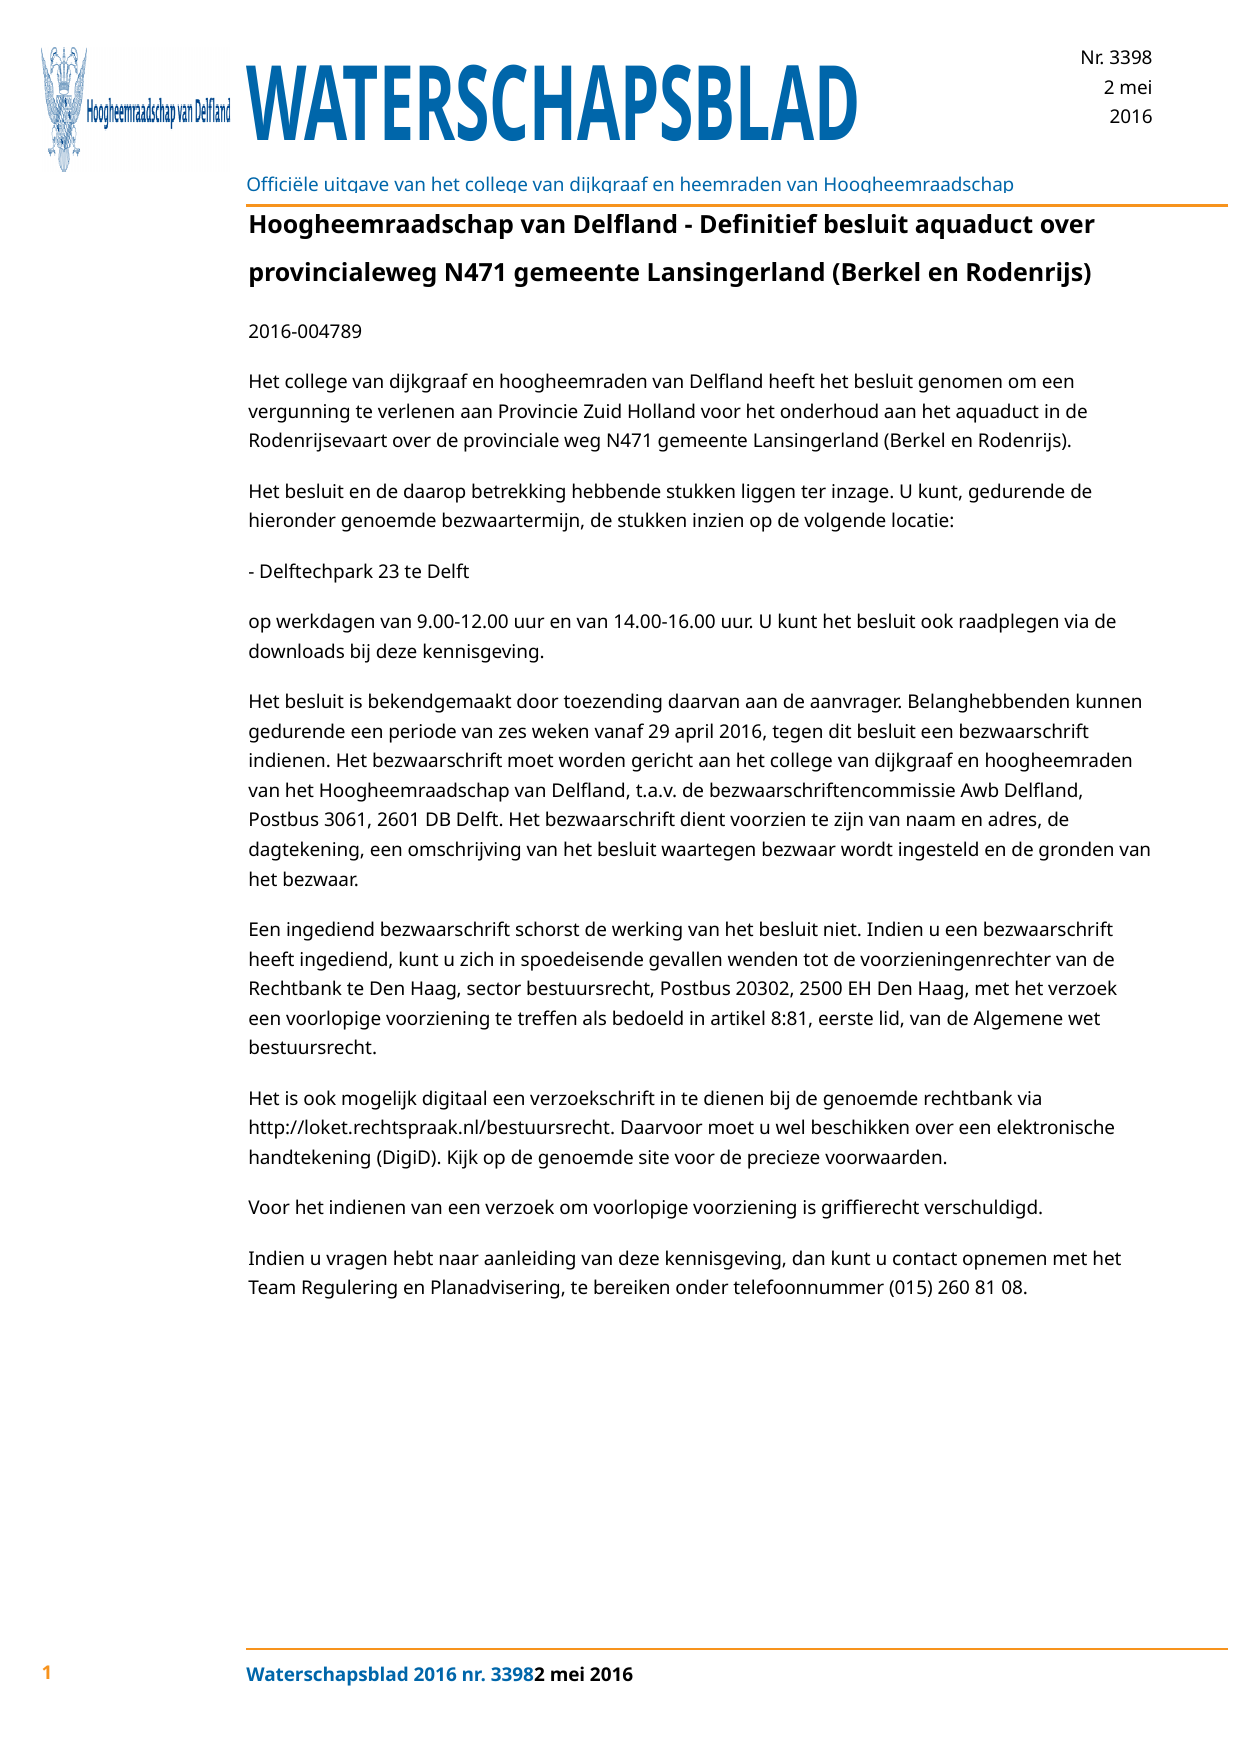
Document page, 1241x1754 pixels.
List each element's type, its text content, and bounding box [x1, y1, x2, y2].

picture [41, 47, 231, 172]
text Het besluit is bekendgemaakt door toezending daarvan aan de aanvrager. Belanghebbenden kunnen gedurende een periode van zes weken vanaf 29 april 2016, tegen dit besluit een bezwaarschrift indienen. Het bezwaarschrift moet worden gericht aan het college van dijkgraaf en hoogheemraden van het Hoogheemraadschap van Delfland, t.a.v. de bezwaarschriftencommissie Awb Delfland, Postbus 3061, 2601 DB Delft. Het bezwaarschrift dient voorzien te zijn van naam en adres, de dagtekening, een omschrijving van het besluit waartegen bezwaar wordt ingesteld en de gronden van het bezwaar. [248, 688, 1152, 892]
text Het besluit en de daarop betrekking hebbende stukken liggen ter inzage. U kunt, gedurende de hieronder genoemde bezwaartermijn, de stukken inzien op de volgende locatie: [248, 478, 1152, 533]
text Hoogheemraadschap van Delfland - Definitief besluit aquaduct over provincialeweg N471 gemeente Lansingerland (Berkel en Rodenrijs) [248, 207, 1152, 288]
text op werkdagen van 9.00-12.00 uur en van 14.00-16.00 uur. U kunt het besluit ook raadplegen via de downloads bij deze kennisgeving. [248, 608, 1152, 664]
text Het is ook mogelijk digitaal een verzoekschrift in te dienen bij de genoemde rechtbank via http://loket.rechtspraak.nl/bestuursrecht. Daarvoor moet u wel beschikken over een elektronische handtekening (DigiD). Kijk op de genoemde site voor de precieze voorwaarden. [248, 1085, 1152, 1170]
text Een ingediend bezwaarschrift schorst de werking van het besluit niet. Indien u een bezwaarschrift heeft ingediend, kunt u zich in spoedeisende gevallen wenden tot de voorzieningenrechter van de Rechtbank te Den Haag, sector bestuursrecht, Postbus 20302, 2500 EH Den Haag, met het verzoek een voorlopige voorziening te treffen als bedoeld in artikel 8:81, eerste lid, van de Algemene wet bestuursrecht. [248, 916, 1152, 1060]
text 2016-004789 [248, 318, 1152, 344]
text Indien u vragen hebt naar aanleiding van deze kennisgeving, dan kunt u contact opnemen met het Team Regulering en Planadvisering, te bereiken onder telefoonnummer (015) 260 81 08. [248, 1245, 1152, 1300]
text Voor het indienen van een verzoek om voorlopige voorziening is griffierecht verschuldigd. [248, 1194, 1152, 1220]
text Het college van dijkgraaf en hoogheemraden van Delfland heeft het besluit genomen om een vergunning te verlenen aan Provincie Zuid Holland voor het onderhoud aan het aquaduct in de Rodenrijsevaart over de provinciale weg N471 gemeente Lansingerland (Berkel en Rodenrijs). [248, 368, 1152, 453]
text - Delftechpark 23 te Delft [248, 558, 1152, 584]
